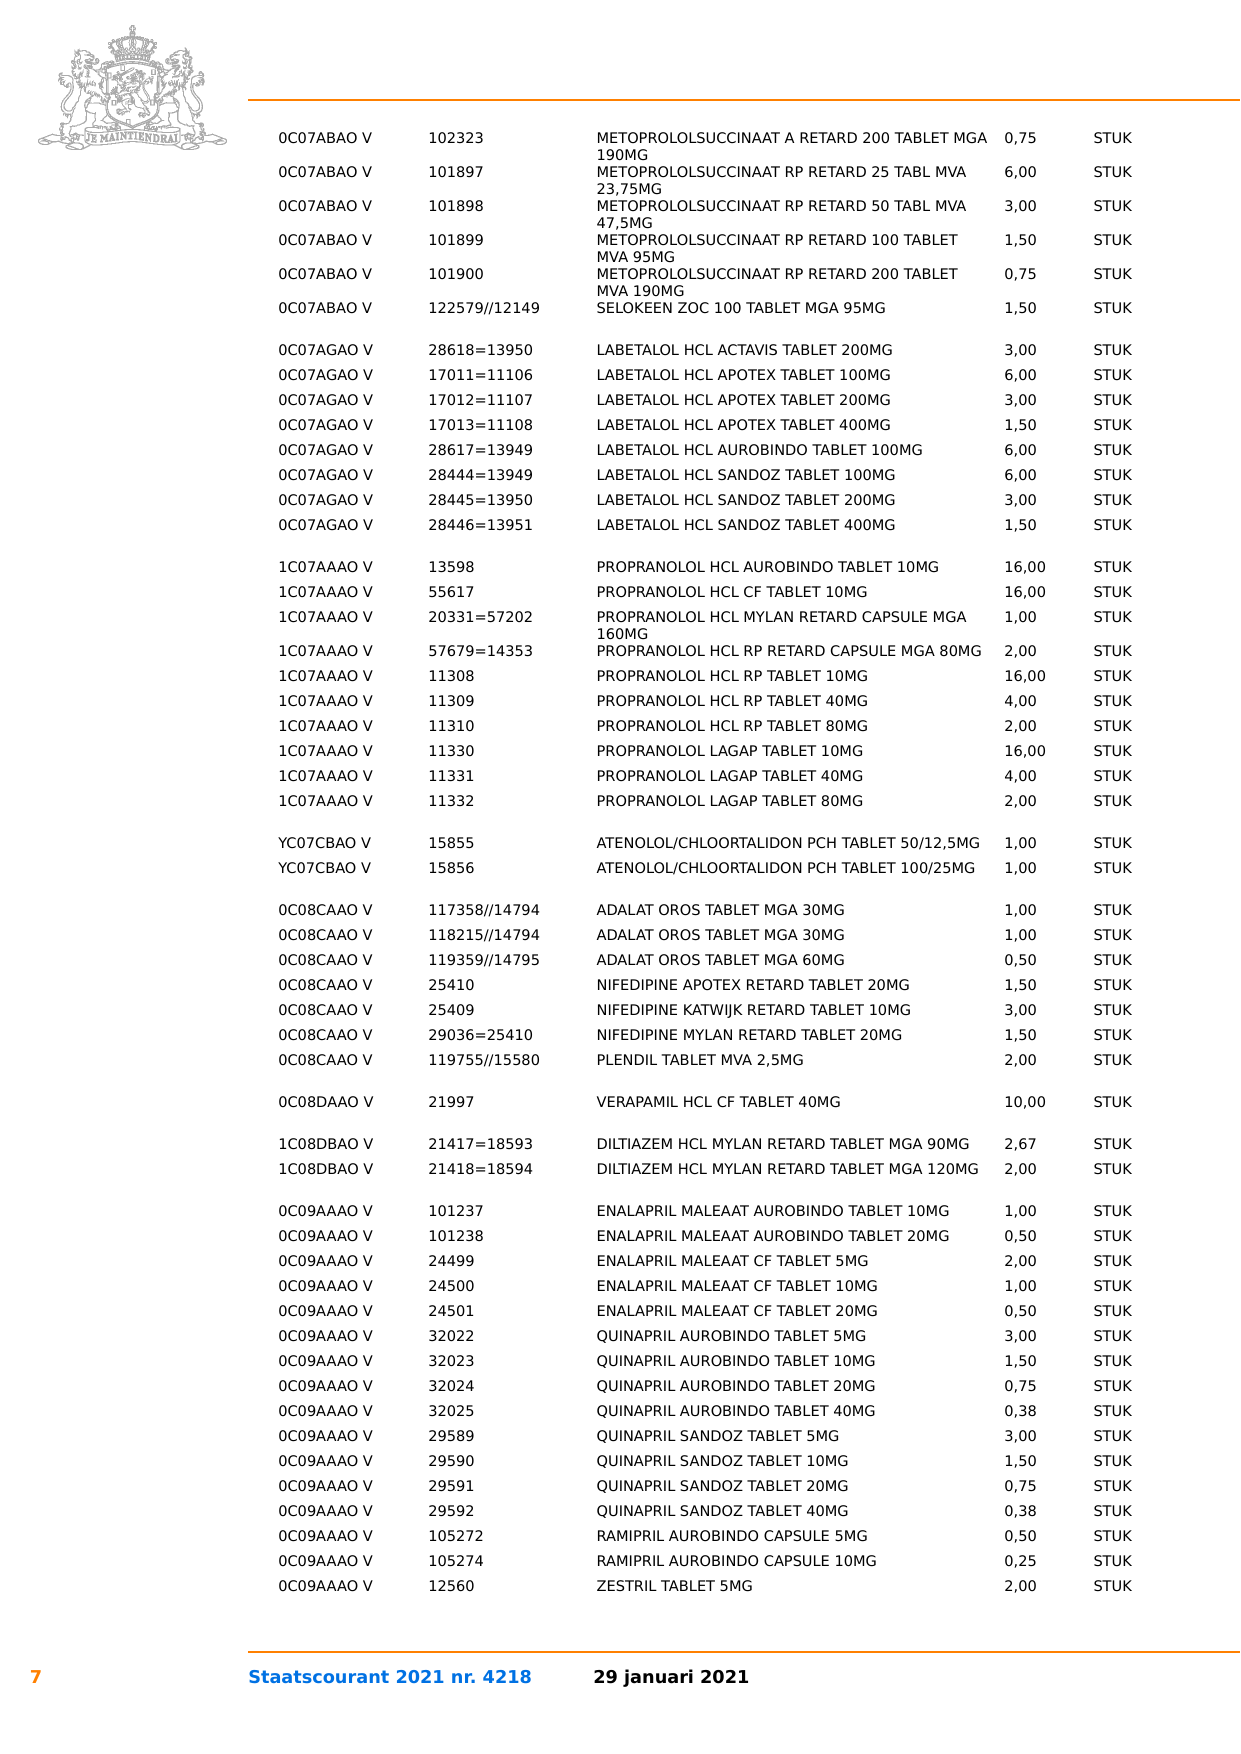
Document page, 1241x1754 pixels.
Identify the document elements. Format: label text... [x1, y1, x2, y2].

table_cell 11310 [422, 718, 590, 743]
table_cell 0C08CAAO V [278, 977, 422, 1002]
table_cell 16,00 [998, 743, 1087, 768]
table_cell 3,00 [998, 1428, 1087, 1452]
table_cell 0,25 [998, 1553, 1087, 1577]
table_cell 105274 [422, 1553, 590, 1577]
table_cell 25410 [422, 977, 590, 1002]
table_cell STUK [1088, 927, 1162, 952]
table_cell STUK [1088, 1528, 1162, 1552]
table_cell [278, 1119, 1163, 1136]
table_cell 12560 [422, 1578, 590, 1602]
table_cell 101897 [422, 164, 590, 198]
table_cell 2,00 [998, 1161, 1087, 1186]
table_cell 0C09AAAO V [278, 1353, 422, 1377]
table_cell 0,50 [998, 1228, 1087, 1252]
table_cell 0C07ABAO V [278, 164, 422, 198]
table_cell NIFEDIPINE MYLAN RETARD TABLET 20MG [590, 1027, 998, 1052]
table_cell SELOKEEN ZOC 100 TABLET MGA 95MG [590, 300, 998, 325]
table_cell 117358//14794 [422, 902, 590, 927]
table_cell 1,00 [998, 927, 1087, 952]
table_cell STUK [1088, 1378, 1162, 1402]
table_cell 0C09AAAO V [278, 1528, 422, 1552]
table_cell 1C07AAAO V [278, 643, 422, 668]
table_cell QUINAPRIL SANDOZ TABLET 5MG [590, 1428, 998, 1452]
table_cell STUK [1088, 584, 1162, 609]
table_cell 1C07AAAO V [278, 559, 422, 584]
table_cell STUK [1088, 1553, 1162, 1577]
table_cell 1,50 [998, 517, 1087, 542]
table_cell 0C09AAAO V [278, 1203, 422, 1227]
table_cell PLENDIL TABLET MVA 2,5MG [590, 1052, 998, 1077]
table_cell STUK [1088, 835, 1162, 859]
table_cell 102323 [422, 130, 590, 164]
table_cell 1,00 [998, 835, 1087, 859]
table_cell 122579//12149 [422, 300, 590, 325]
table_cell STUK [1088, 130, 1162, 164]
table_cell 6,00 [998, 442, 1087, 467]
table_cell METOPROLOLSUCCINAAT A RETARD 200 TABLET MGA 190MG [590, 130, 998, 164]
table_cell 24499 [422, 1253, 590, 1277]
table_cell STUK [1088, 1253, 1162, 1277]
table_cell 0C07AGAO V [278, 517, 422, 542]
table_cell 101900 [422, 266, 590, 300]
table_cell 3,00 [998, 198, 1087, 232]
table_cell 16,00 [998, 559, 1087, 584]
table_cell PROPRANOLOL HCL AUROBINDO TABLET 10MG [590, 559, 998, 584]
table_cell 10,00 [998, 1094, 1087, 1118]
table_cell PROPRANOLOL LAGAP TABLET 10MG [590, 743, 998, 768]
table_cell 28444=13949 [422, 467, 590, 492]
table_cell 11330 [422, 743, 590, 768]
table_cell 0C08CAAO V [278, 1002, 422, 1027]
table_cell 0,75 [998, 1378, 1087, 1402]
table_cell 0C08CAAO V [278, 1027, 422, 1052]
table_cell 2,00 [998, 1578, 1087, 1602]
table_cell 0C08DAAO V [278, 1094, 422, 1118]
table_cell 101237 [422, 1203, 590, 1227]
table_cell PROPRANOLOL HCL RP RETARD CAPSULE MGA 80MG [590, 643, 998, 668]
table_cell STUK [1088, 1228, 1162, 1252]
table_cell METOPROLOLSUCCINAAT RP RETARD 50 TABL MVA 47,5MG [590, 198, 998, 232]
table_cell QUINAPRIL AUROBINDO TABLET 20MG [590, 1378, 998, 1402]
table_cell STUK [1088, 232, 1162, 266]
table_cell 0C09AAAO V [278, 1553, 422, 1577]
table_cell STUK [1088, 1136, 1162, 1161]
table_cell STUK [1088, 1428, 1162, 1452]
table_cell 0C07ABAO V [278, 198, 422, 232]
table_cell STUK [1088, 442, 1162, 467]
table_cell STUK [1088, 1002, 1162, 1027]
table_cell METOPROLOLSUCCINAAT RP RETARD 200 TABLET MVA 190MG [590, 266, 998, 300]
table_cell 0C09AAAO V [278, 1403, 422, 1427]
table_cell 15855 [422, 835, 590, 859]
table_cell 32025 [422, 1403, 590, 1427]
table_cell 25409 [422, 1002, 590, 1027]
table_cell 0C09AAAO V [278, 1503, 422, 1527]
table_cell [278, 1077, 1163, 1093]
table_cell STUK [1088, 1027, 1162, 1052]
table_cell 4,00 [998, 693, 1087, 718]
table_cell STUK [1088, 266, 1162, 300]
table_cell 0C09AAAO V [278, 1428, 422, 1452]
table_cell STUK [1088, 1303, 1162, 1327]
table_cell 2,00 [998, 1052, 1087, 1077]
table_cell 29591 [422, 1478, 590, 1502]
table_cell 1C07AAAO V [278, 668, 422, 693]
table_cell PROPRANOLOL HCL RP TABLET 80MG [590, 718, 998, 743]
table_cell QUINAPRIL SANDOZ TABLET 20MG [590, 1478, 998, 1502]
table_cell 0C07AGAO V [278, 467, 422, 492]
table_cell 57679=14353 [422, 643, 590, 668]
table_cell 1C07AAAO V [278, 768, 422, 793]
table_cell 105272 [422, 1528, 590, 1552]
table_cell 1,50 [998, 977, 1087, 1002]
table_cell STUK [1088, 718, 1162, 743]
table_cell STUK [1088, 467, 1162, 492]
table_cell ENALAPRIL MALEAAT CF TABLET 10MG [590, 1278, 998, 1302]
table_cell YC07CBAO V [278, 860, 422, 884]
table_cell PROPRANOLOL LAGAP TABLET 40MG [590, 768, 998, 793]
table_cell ENALAPRIL MALEAAT AUROBINDO TABLET 10MG [590, 1203, 998, 1227]
table_cell ZESTRIL TABLET 5MG [590, 1578, 998, 1602]
table_cell 20331=57202 [422, 609, 590, 643]
table_cell LABETALOL HCL SANDOZ TABLET 200MG [590, 492, 998, 517]
table_cell STUK [1088, 1094, 1162, 1118]
table_cell QUINAPRIL SANDOZ TABLET 40MG [590, 1503, 998, 1527]
table_cell STUK [1088, 1353, 1162, 1377]
table_cell 0C07ABAO V [278, 232, 422, 266]
table_cell ATENOLOL/CHLOORTALIDON PCH TABLET 50/12,5MG [590, 835, 998, 859]
table_cell LABETALOL HCL APOTEX TABLET 200MG [590, 392, 998, 417]
table_cell 29590 [422, 1453, 590, 1477]
table_cell PROPRANOLOL HCL CF TABLET 10MG [590, 584, 998, 609]
table_cell ENALAPRIL MALEAAT AUROBINDO TABLET 20MG [590, 1228, 998, 1252]
table_cell NIFEDIPINE APOTEX RETARD TABLET 20MG [590, 977, 998, 1002]
table_cell 0C09AAAO V [278, 1228, 422, 1252]
table_cell ADALAT OROS TABLET MGA 30MG [590, 902, 998, 927]
table_cell 0C07AGAO V [278, 442, 422, 467]
table_cell 0,75 [998, 266, 1087, 300]
table_cell 16,00 [998, 584, 1087, 609]
table_cell STUK [1088, 1503, 1162, 1527]
table_cell METOPROLOLSUCCINAAT RP RETARD 100 TABLET MVA 95MG [590, 232, 998, 266]
table_cell 24501 [422, 1303, 590, 1327]
table_cell QUINAPRIL AUROBINDO TABLET 10MG [590, 1353, 998, 1377]
table_cell 0,38 [998, 1503, 1087, 1527]
table_cell 101898 [422, 198, 590, 232]
table_cell 0C09AAAO V [278, 1303, 422, 1327]
table_cell 0C07ABAO V [278, 300, 422, 325]
table_cell YC07CBAO V [278, 835, 422, 859]
table_cell STUK [1088, 643, 1162, 668]
picture [38, 25, 227, 150]
table_cell DILTIAZEM HCL MYLAN RETARD TABLET MGA 120MG [590, 1161, 998, 1186]
table_cell 1,00 [998, 902, 1087, 927]
table_cell STUK [1088, 517, 1162, 542]
table_cell PROPRANOLOL HCL RP TABLET 40MG [590, 693, 998, 718]
table_cell 11332 [422, 793, 590, 818]
table_cell 0,75 [998, 130, 1087, 164]
table_cell 1,50 [998, 300, 1087, 325]
table_cell 1,50 [998, 1453, 1087, 1477]
table_cell 11309 [422, 693, 590, 718]
table_cell 6,00 [998, 367, 1087, 392]
table_cell 2,00 [998, 1253, 1087, 1277]
table_cell 28617=13949 [422, 442, 590, 467]
table_cell 119755//15580 [422, 1052, 590, 1077]
table_cell ADALAT OROS TABLET MGA 60MG [590, 952, 998, 977]
table_cell QUINAPRIL AUROBINDO TABLET 40MG [590, 1403, 998, 1427]
table_cell LABETALOL HCL ACTAVIS TABLET 200MG [590, 342, 998, 367]
table_cell 0C08CAAO V [278, 1052, 422, 1077]
table_cell 0C09AAAO V [278, 1578, 422, 1602]
table_cell STUK [1088, 342, 1162, 367]
table_cell STUK [1088, 977, 1162, 1002]
table_cell LABETALOL HCL SANDOZ TABLET 400MG [590, 517, 998, 542]
table_cell STUK [1088, 743, 1162, 768]
table_cell 0C09AAAO V [278, 1328, 422, 1352]
table_cell 3,00 [998, 492, 1087, 517]
table_cell 55617 [422, 584, 590, 609]
table_cell 11308 [422, 668, 590, 693]
table_cell 0,50 [998, 952, 1087, 977]
table_cell 0C09AAAO V [278, 1478, 422, 1502]
table_cell ATENOLOL/CHLOORTALIDON PCH TABLET 100/25MG [590, 860, 998, 884]
table_cell 0C08CAAO V [278, 952, 422, 977]
table_cell 118215//14794 [422, 927, 590, 952]
table_cell 0C07ABAO V [278, 266, 422, 300]
table_cell VERAPAMIL HCL CF TABLET 40MG [590, 1094, 998, 1118]
table_cell STUK [1088, 492, 1162, 517]
table_cell 0C07AGAO V [278, 392, 422, 417]
table_cell 0,75 [998, 1478, 1087, 1502]
table_cell 32024 [422, 1378, 590, 1402]
table_cell [278, 542, 1163, 559]
table_cell STUK [1088, 1052, 1162, 1077]
table_cell 1,00 [998, 860, 1087, 884]
table_cell STUK [1088, 668, 1162, 693]
table_cell RAMIPRIL AUROBINDO CAPSULE 10MG [590, 1553, 998, 1577]
table_cell STUK [1088, 559, 1162, 584]
table_cell 24500 [422, 1278, 590, 1302]
table_cell STUK [1088, 1478, 1162, 1502]
table_cell 1C07AAAO V [278, 584, 422, 609]
table_cell STUK [1088, 1203, 1162, 1227]
table_cell STUK [1088, 164, 1162, 198]
table_cell PROPRANOLOL HCL MYLAN RETARD CAPSULE MGA 160MG [590, 609, 998, 643]
table_cell PROPRANOLOL LAGAP TABLET 80MG [590, 793, 998, 818]
table_cell 4,00 [998, 768, 1087, 793]
table_cell 32023 [422, 1353, 590, 1377]
table_cell METOPROLOLSUCCINAAT RP RETARD 25 TABL MVA 23,75MG [590, 164, 998, 198]
table_cell 29589 [422, 1428, 590, 1452]
table_cell 1C07AAAO V [278, 793, 422, 818]
table_cell 3,00 [998, 1328, 1087, 1352]
table_cell LABETALOL HCL SANDOZ TABLET 100MG [590, 467, 998, 492]
table_cell 3,00 [998, 1002, 1087, 1027]
table_cell 1C07AAAO V [278, 743, 422, 768]
table_cell STUK [1088, 952, 1162, 977]
table_cell 11331 [422, 768, 590, 793]
table_cell 15856 [422, 860, 590, 884]
table_cell STUK [1088, 902, 1162, 927]
table_cell 3,00 [998, 392, 1087, 417]
table_cell 0C07AGAO V [278, 367, 422, 392]
table_cell 1,00 [998, 609, 1087, 643]
table_cell 2,00 [998, 718, 1087, 743]
table_cell STUK [1088, 1403, 1162, 1427]
table_cell 0C08CAAO V [278, 902, 422, 927]
table_cell STUK [1088, 860, 1162, 884]
table_cell STUK [1088, 1453, 1162, 1477]
table_cell [278, 1186, 1163, 1202]
table_cell 16,00 [998, 668, 1087, 693]
table_cell 0C07AGAO V [278, 417, 422, 442]
table_cell 0C08CAAO V [278, 927, 422, 952]
table_cell STUK [1088, 1278, 1162, 1302]
table_cell STUK [1088, 793, 1162, 818]
table_cell QUINAPRIL SANDOZ TABLET 10MG [590, 1453, 998, 1477]
table_cell 1,50 [998, 1353, 1087, 1377]
table_cell STUK [1088, 367, 1162, 392]
table_cell STUK [1088, 693, 1162, 718]
table_cell 0,38 [998, 1403, 1087, 1427]
table_cell 28445=13950 [422, 492, 590, 517]
table_cell 17013=11108 [422, 417, 590, 442]
table_cell STUK [1088, 768, 1162, 793]
table_cell 0,50 [998, 1528, 1087, 1552]
table_cell LABETALOL HCL AUROBINDO TABLET 100MG [590, 442, 998, 467]
table_cell QUINAPRIL AUROBINDO TABLET 5MG [590, 1328, 998, 1352]
table_cell 1C08DBAO V [278, 1136, 422, 1161]
table_cell 17011=11106 [422, 367, 590, 392]
table_cell ENALAPRIL MALEAAT CF TABLET 20MG [590, 1303, 998, 1327]
table_cell 0C07AGAO V [278, 342, 422, 367]
table_cell [278, 818, 1163, 834]
table_cell 32022 [422, 1328, 590, 1352]
table_cell 1C07AAAO V [278, 609, 422, 643]
table_cell 28446=13951 [422, 517, 590, 542]
table_cell STUK [1088, 609, 1162, 643]
table_cell DILTIAZEM HCL MYLAN RETARD TABLET MGA 90MG [590, 1136, 998, 1161]
table_cell 2,00 [998, 793, 1087, 818]
table_cell STUK [1088, 1328, 1162, 1352]
table_cell ADALAT OROS TABLET MGA 30MG [590, 927, 998, 952]
table_cell 0C07AGAO V [278, 492, 422, 517]
table_cell 0,50 [998, 1303, 1087, 1327]
table_cell ENALAPRIL MALEAAT CF TABLET 5MG [590, 1253, 998, 1277]
table_cell 119359//14795 [422, 952, 590, 977]
table_cell STUK [1088, 300, 1162, 325]
table_cell 21997 [422, 1094, 590, 1118]
table_cell 13598 [422, 559, 590, 584]
table_cell 21417=18593 [422, 1136, 590, 1161]
table_cell 0C09AAAO V [278, 1278, 422, 1302]
table_cell PROPRANOLOL HCL RP TABLET 10MG [590, 668, 998, 693]
table_cell LABETALOL HCL APOTEX TABLET 400MG [590, 417, 998, 442]
table_cell 6,00 [998, 467, 1087, 492]
table_cell 3,00 [998, 342, 1087, 367]
table_cell 1C08DBAO V [278, 1161, 422, 1186]
table_cell 28618=13950 [422, 342, 590, 367]
table_cell 1,00 [998, 1278, 1087, 1302]
table_cell 0C09AAAO V [278, 1253, 422, 1277]
table_cell 21418=18594 [422, 1161, 590, 1186]
table_cell 2,00 [998, 643, 1087, 668]
table_cell STUK [1088, 198, 1162, 232]
table_cell 0C09AAAO V [278, 1378, 422, 1402]
table_cell 1C07AAAO V [278, 693, 422, 718]
table_cell STUK [1088, 392, 1162, 417]
table_cell 1,50 [998, 232, 1087, 266]
table_cell 1C07AAAO V [278, 718, 422, 743]
table_cell 6,00 [998, 164, 1087, 198]
table_cell 29036=25410 [422, 1027, 590, 1052]
table_cell 1,00 [998, 1203, 1087, 1227]
table_cell [278, 885, 1163, 902]
table_cell 29592 [422, 1503, 590, 1527]
table_cell 1,50 [998, 1027, 1087, 1052]
table_cell NIFEDIPINE KATWIJK RETARD TABLET 10MG [590, 1002, 998, 1027]
table_cell [278, 325, 1163, 342]
table_cell LABETALOL HCL APOTEX TABLET 100MG [590, 367, 998, 392]
table_cell 0C09AAAO V [278, 1453, 422, 1477]
table_cell 17012=11107 [422, 392, 590, 417]
table_cell STUK [1088, 417, 1162, 442]
table_cell 101238 [422, 1228, 590, 1252]
table_cell 1,50 [998, 417, 1087, 442]
table_cell 2,67 [998, 1136, 1087, 1161]
table_cell STUK [1088, 1578, 1162, 1602]
table_cell 101899 [422, 232, 590, 266]
table_cell RAMIPRIL AUROBINDO CAPSULE 5MG [590, 1528, 998, 1552]
table_cell STUK [1088, 1161, 1162, 1186]
table_cell 0C07ABAO V [278, 130, 422, 164]
